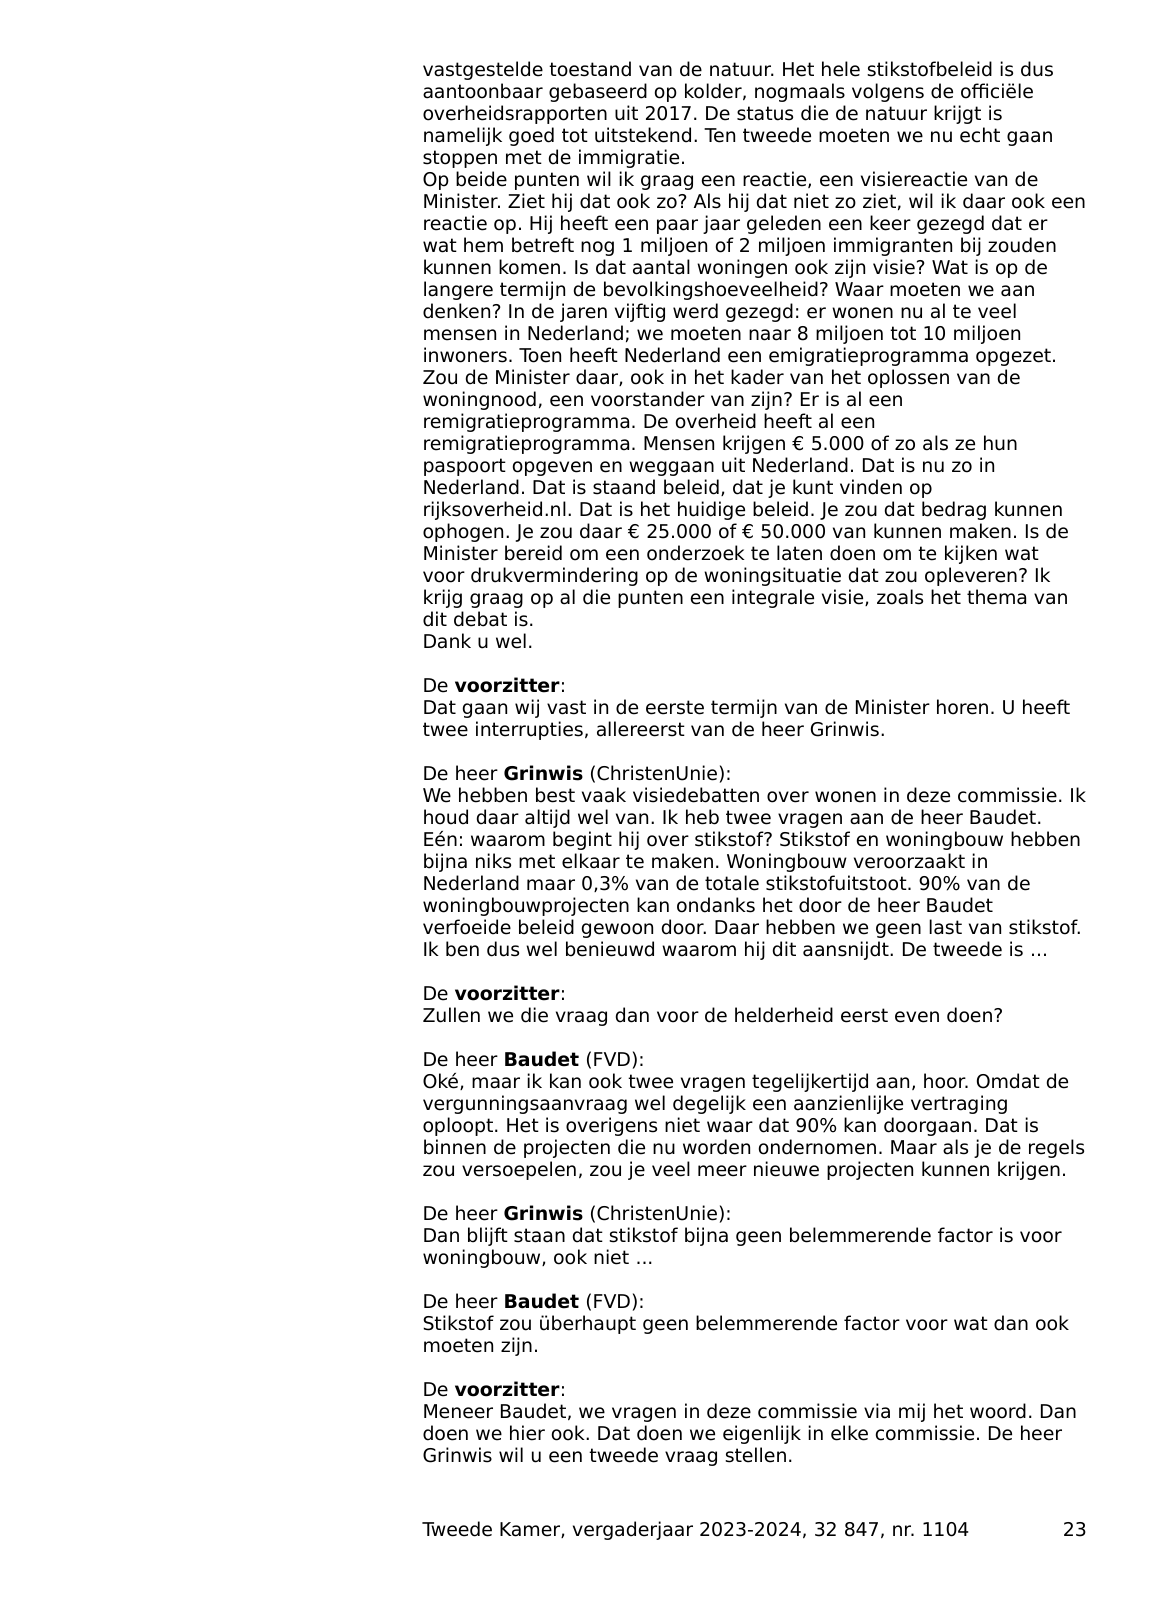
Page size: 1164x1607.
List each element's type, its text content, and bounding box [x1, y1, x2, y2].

text Dan blijft staan dat stikstof bijna geen belemmerende factor is voor woningbouw, ook niet ... [422, 1225, 1087, 1269]
text De voorzitter: [422, 983, 1087, 1005]
text De heer Baudet (FVD): [422, 1049, 1087, 1071]
text Meneer Baudet, we vragen in deze commissie via mij het woord. Dan doen we hier ook. Dat doen we eigenlijk in elke commissie. De heer Grinwis wil u een tweede vraag stellen. [422, 1401, 1087, 1467]
text Dank u wel. [422, 631, 1087, 652]
text Zullen we die vraag dan voor de helderheid eerst even doen? [422, 1005, 1087, 1027]
text vastgestelde toestand van de natuur. Het hele stikstofbeleid is dus aantoonbaar gebaseerd op kolder, nogmaals volgens de officiële overheidsrapporten uit 2017. De status die de natuur krijgt is namelijk goed tot uitstekend. Ten tweede moeten we nu echt gaan stoppen met de immigratie. [422, 59, 1087, 169]
text De heer Baudet (FVD): [422, 1291, 1087, 1313]
text De heer Grinwis (ChristenUnie): [422, 763, 1087, 785]
text We hebben best vaak visiedebatten over wonen in deze commissie. Ik houd daar altijd wel van. Ik heb twee vragen aan de heer Baudet. Eén: waarom begint hij over stikstof? Stikstof en woningbouw hebben bijna niks met elkaar te maken. Woningbouw veroorzaakt in Nederland maar 0,3% van de totale stikstofuitstoot. 90% van de woningbouwprojecten kan ondanks het door de heer Baudet verfoeide beleid gewoon door. Daar hebben we geen last van stikstof. Ik ben dus wel benieuwd waarom hij dit aansnijdt. De tweede is ... [422, 785, 1087, 961]
text Stikstof zou überhaupt geen belemmerende factor voor wat dan ook moeten zijn. [422, 1313, 1087, 1357]
text Dat gaan wij vast in de eerste termijn van de Minister horen. U heeft twee interrupties, allereerst van de heer Grinwis. [422, 697, 1087, 741]
text De heer Grinwis (ChristenUnie): [422, 1203, 1087, 1225]
text Oké, maar ik kan ook twee vragen tegelijkertijd aan, hoor. Omdat de vergunningsaanvraag wel degelijk een aanzienlijke vertraging oploopt. Het is overigens niet waar dat 90% kan doorgaan. Dat is binnen de projecten die nu worden ondernomen. Maar als je de regels zou versoepelen, zou je veel meer nieuwe projecten kunnen krijgen. [422, 1071, 1087, 1181]
text Op beide punten wil ik graag een reactie, een visiereactie van de Minister. Ziet hij dat ook zo? Als hij dat niet zo ziet, wil ik daar ook een reactie op. Hij heeft een paar jaar geleden een keer gezegd dat er wat hem betreft nog 1 miljoen of 2 miljoen immigranten bij zouden kunnen komen. Is dat aantal woningen ook zijn visie? Wat is op de langere termijn de bevolkingshoeveelheid? Waar moeten we aan denken? In de jaren vijftig werd gezegd: er wonen nu al te veel mensen in Nederland; we moeten naar 8 miljoen tot 10 miljoen inwoners. Toen heeft Nederland een emigratieprogramma opgezet. Zou de Minister daar, ook in het kader van het oplossen van de woningnood, een voorstander van zijn? Er is al een remigratieprogramma. De overheid heeft al een remigratieprogramma. Mensen krijgen € 5.000 of zo als ze hun paspoort opgeven en weggaan uit Nederland. Dat is nu zo in Nederland. Dat is staand beleid, dat je kunt vinden op rijksoverheid.nl. Dat is het huidige beleid. Je zou dat bedrag kunnen ophogen. Je zou daar € 25.000 of € 50.000 van kunnen maken. Is de Minister bereid om een onderzoek te laten doen om te kijken wat voor drukvermindering op de woningsituatie dat zou opleveren? Ik krijg graag op al die punten een integrale visie, zoals het thema van dit debat is. [422, 169, 1087, 631]
text De voorzitter: [422, 675, 1087, 697]
text De voorzitter: [422, 1379, 1087, 1401]
